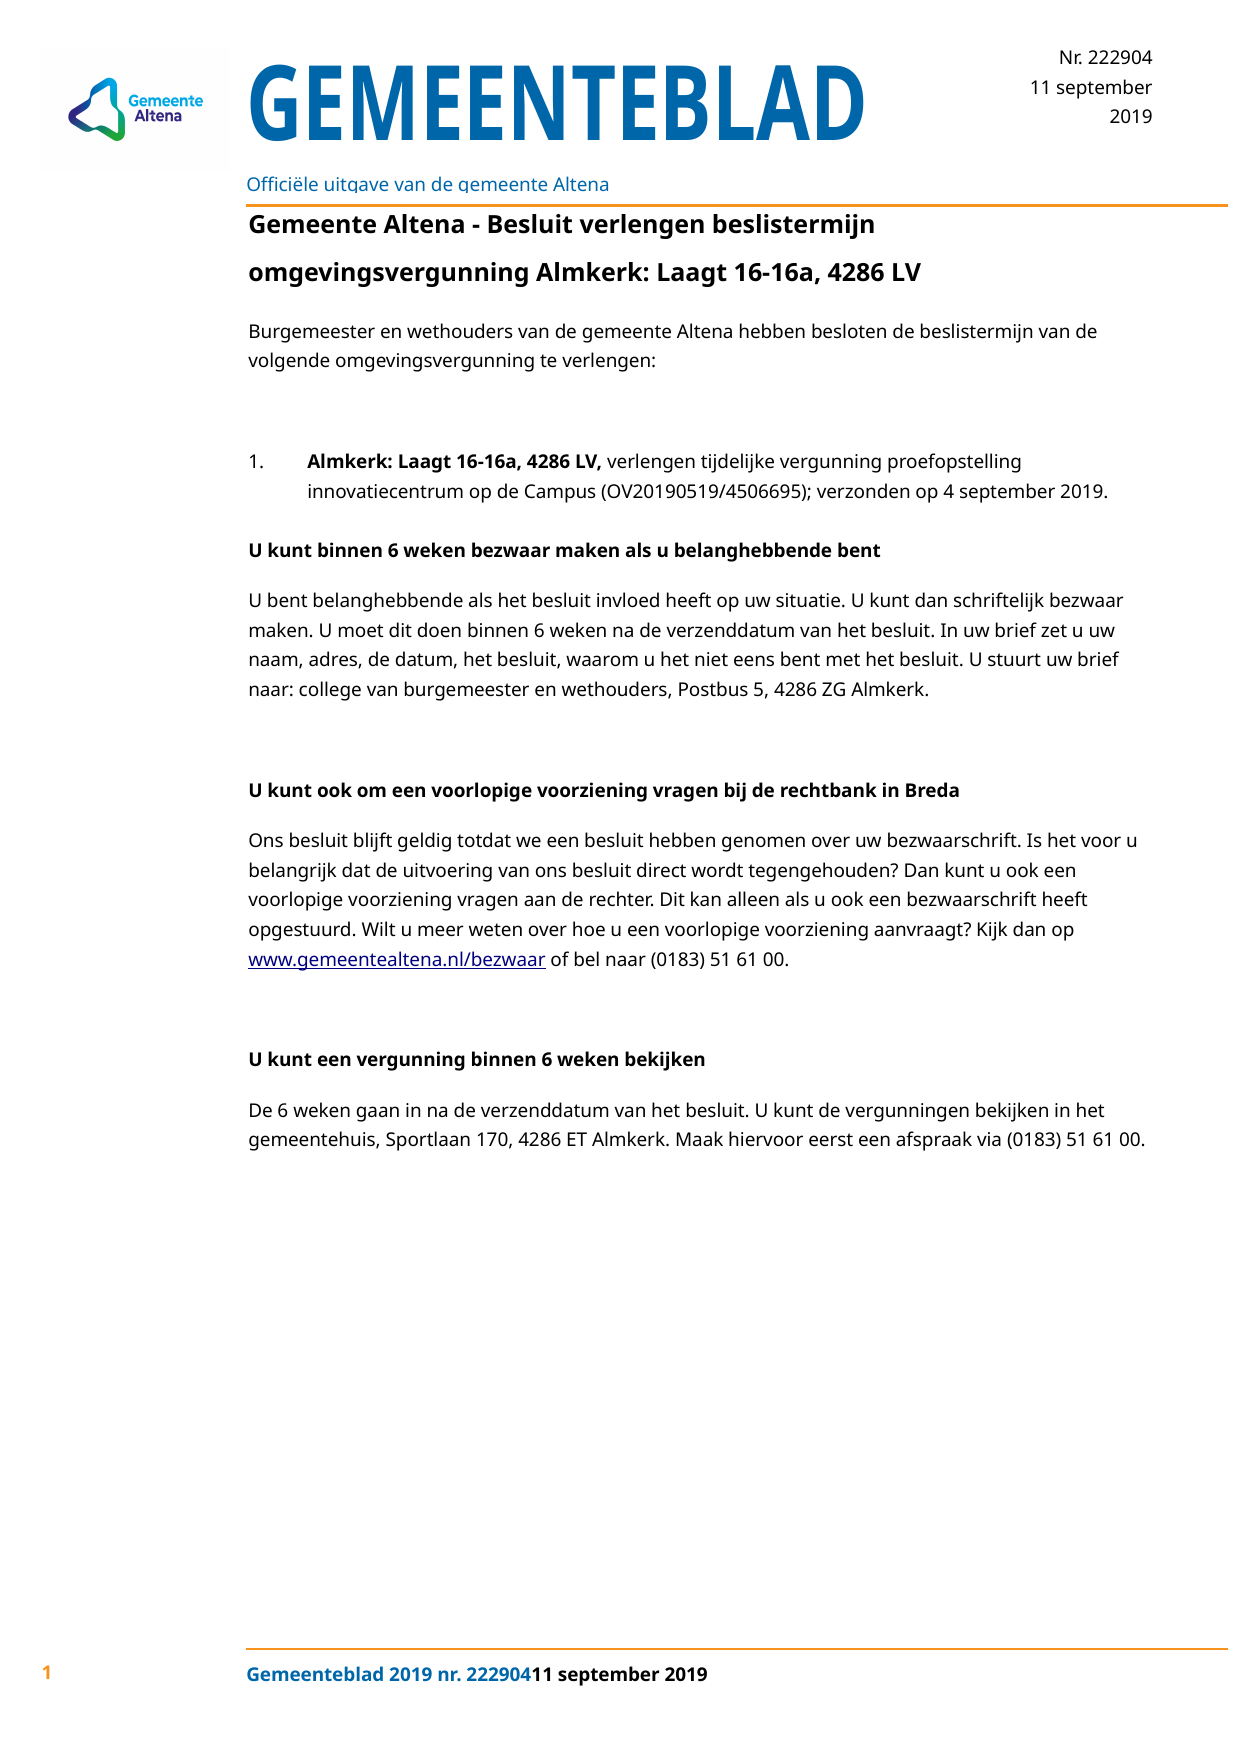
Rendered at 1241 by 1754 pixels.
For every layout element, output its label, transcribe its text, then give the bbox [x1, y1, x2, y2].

text U kunt een vergunning binnen 6 weken bekijken [248, 1047, 1152, 1072]
text U bent belanghebbende als het besluit invloed heeft op uw situatie. U kunt dan schriftelijk bezwaar maken. U moet dit doen binnen 6 weken na de verzenddatum van het besluit. In uw brief zet u uw naam, adres, de datum, het besluit, waarom u het niet eens bent met het besluit. U stuurt uw brief naar: college van burgemeester en wethouders, Postbus 5, 4286 ZG Almkerk. [248, 587, 1152, 702]
text U kunt ook om een voorlopige voorziening vragen bij de rechtbank in Breda [248, 777, 1152, 803]
text De 6 weken gaan in na de verzenddatum van het besluit. U kunt de vergunningen bekijken in het gemeentehuis, Sportlaan 170, 4286 ET Almkerk. Maak hiervoor eerst een afspraak via (0183) 51 61 00. [248, 1097, 1152, 1152]
text Gemeente Altena - Besluit verlengen beslistermijn omgevingsvergunning Almkerk: Laagt 16-16a, 4286 LV [248, 207, 1152, 288]
text U kunt binnen 6 weken bezwaar maken als u belanghebbende bent [248, 537, 1152, 563]
picture [41, 47, 231, 172]
list Almkerk: Laagt 16-16a, 4286 LV, verlengen tijdelijke vergunning proefopstelling innovatiecentrum op de Campus (OV20190519/4506695); verzonden op 4 september 2019. [248, 448, 1152, 504]
text Ons besluit blijft geldig totdat we een besluit hebben genomen over uw bezwaarschrift. Is het voor u belangrijk dat de uitvoering van ons besluit direct wordt tegengehouden? Dan kunt u ook een voorlopige voorziening vragen aan de rechter. Dit kan alleen als u ook een bezwaarschrift heeft opgestuurd. Wilt u meer weten over hoe u een voorlopige voorziening aanvraagt? Kijk dan op www.gemeentealtena.nl/bezwaar of bel naar (0183) 51 61 00. [248, 827, 1152, 972]
text Burgemeester en wethouders van de gemeente Altena hebben besloten de beslistermijn van de volgende omgevingsvergunning te verlengen: [248, 318, 1152, 373]
